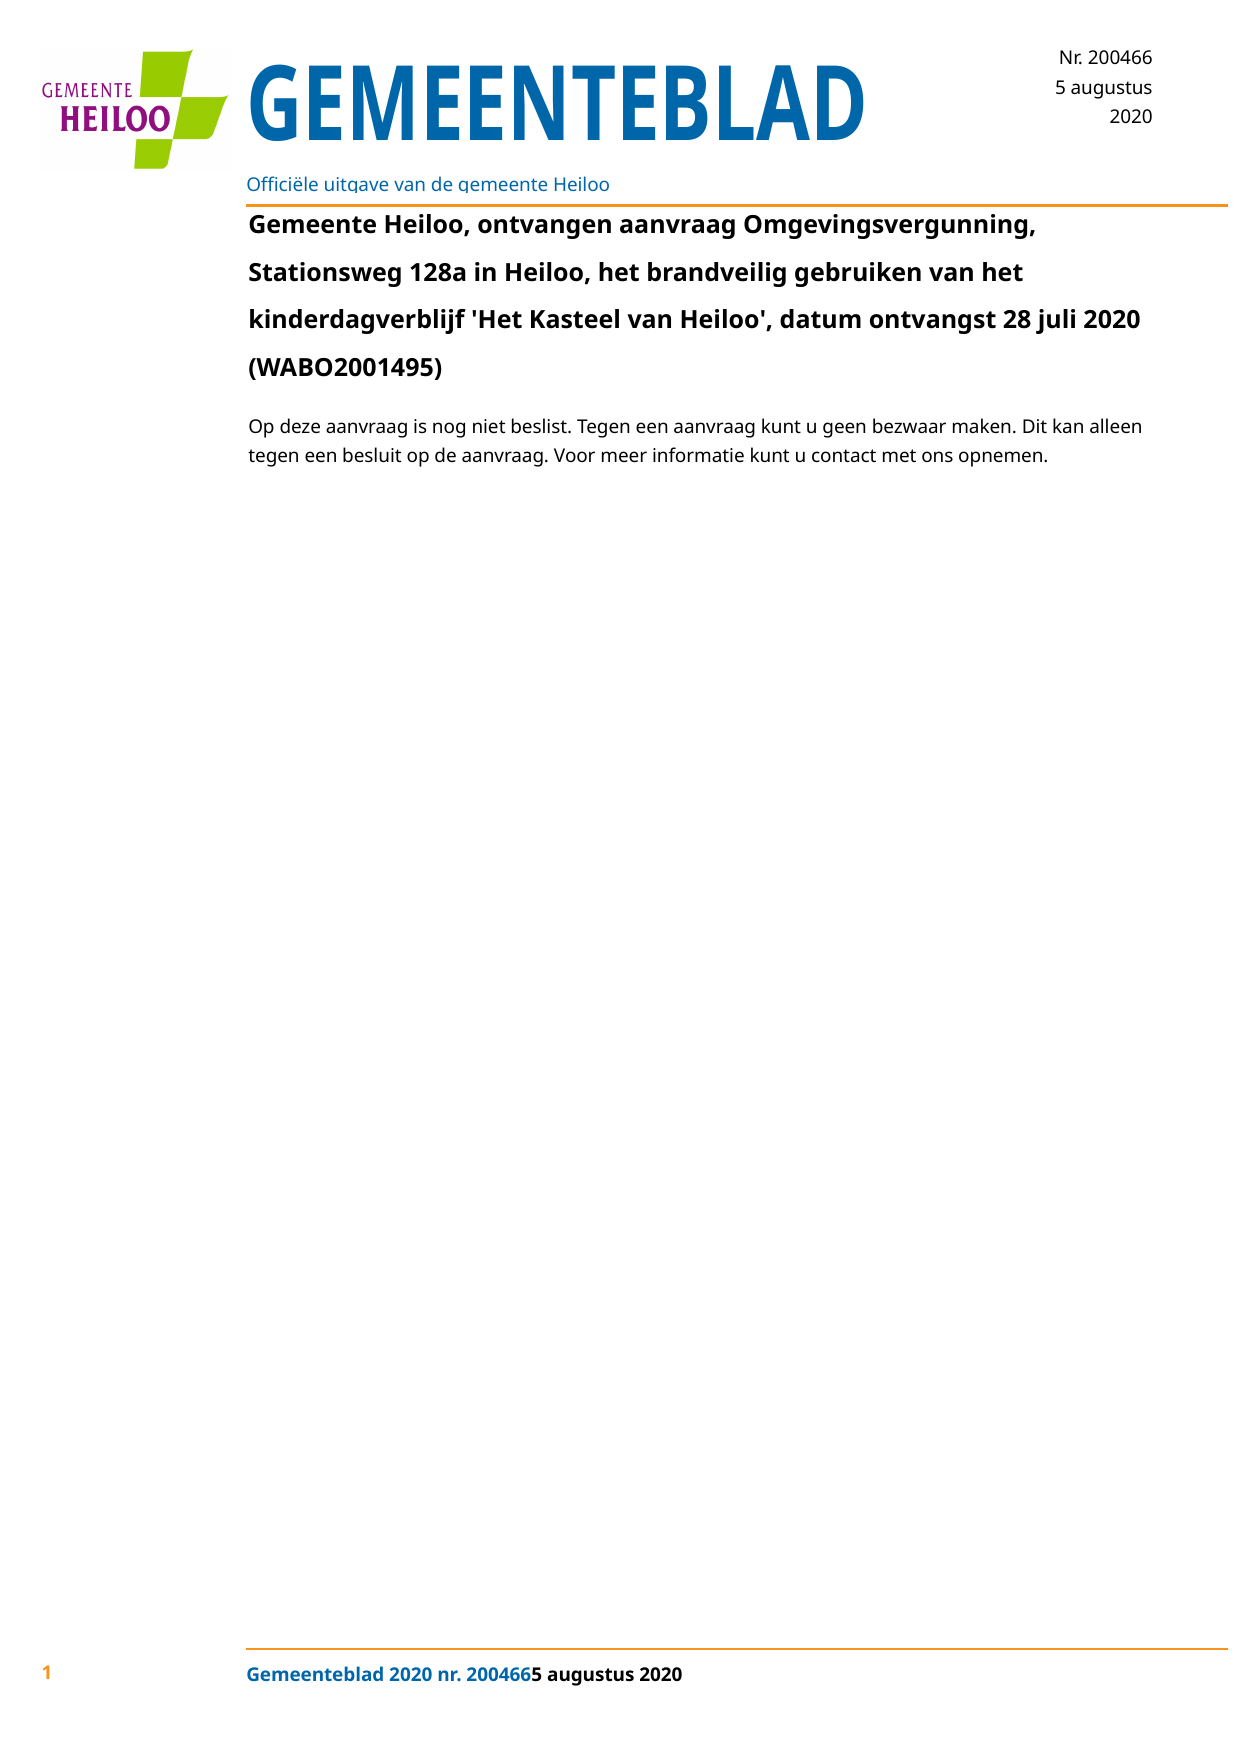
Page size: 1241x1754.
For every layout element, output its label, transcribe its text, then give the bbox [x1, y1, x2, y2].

picture [41, 47, 231, 172]
text Op deze aanvraag is nog niet beslist. Tegen een aanvraag kunt u geen bezwaar maken. Dit kan alleen tegen een besluit op de aanvraag. Voor meer informatie kunt u contact met ons opnemen. [248, 413, 1152, 468]
text Gemeente Heiloo, ontvangen aanvraag Omgevingsvergunning, Stationsweg 128a in Heiloo, het brandveilig gebruiken van het kinderdagverblijf 'Het Kasteel van Heiloo', datum ontvangst 28 juli 2020 (WABO2001495) [248, 207, 1152, 384]
